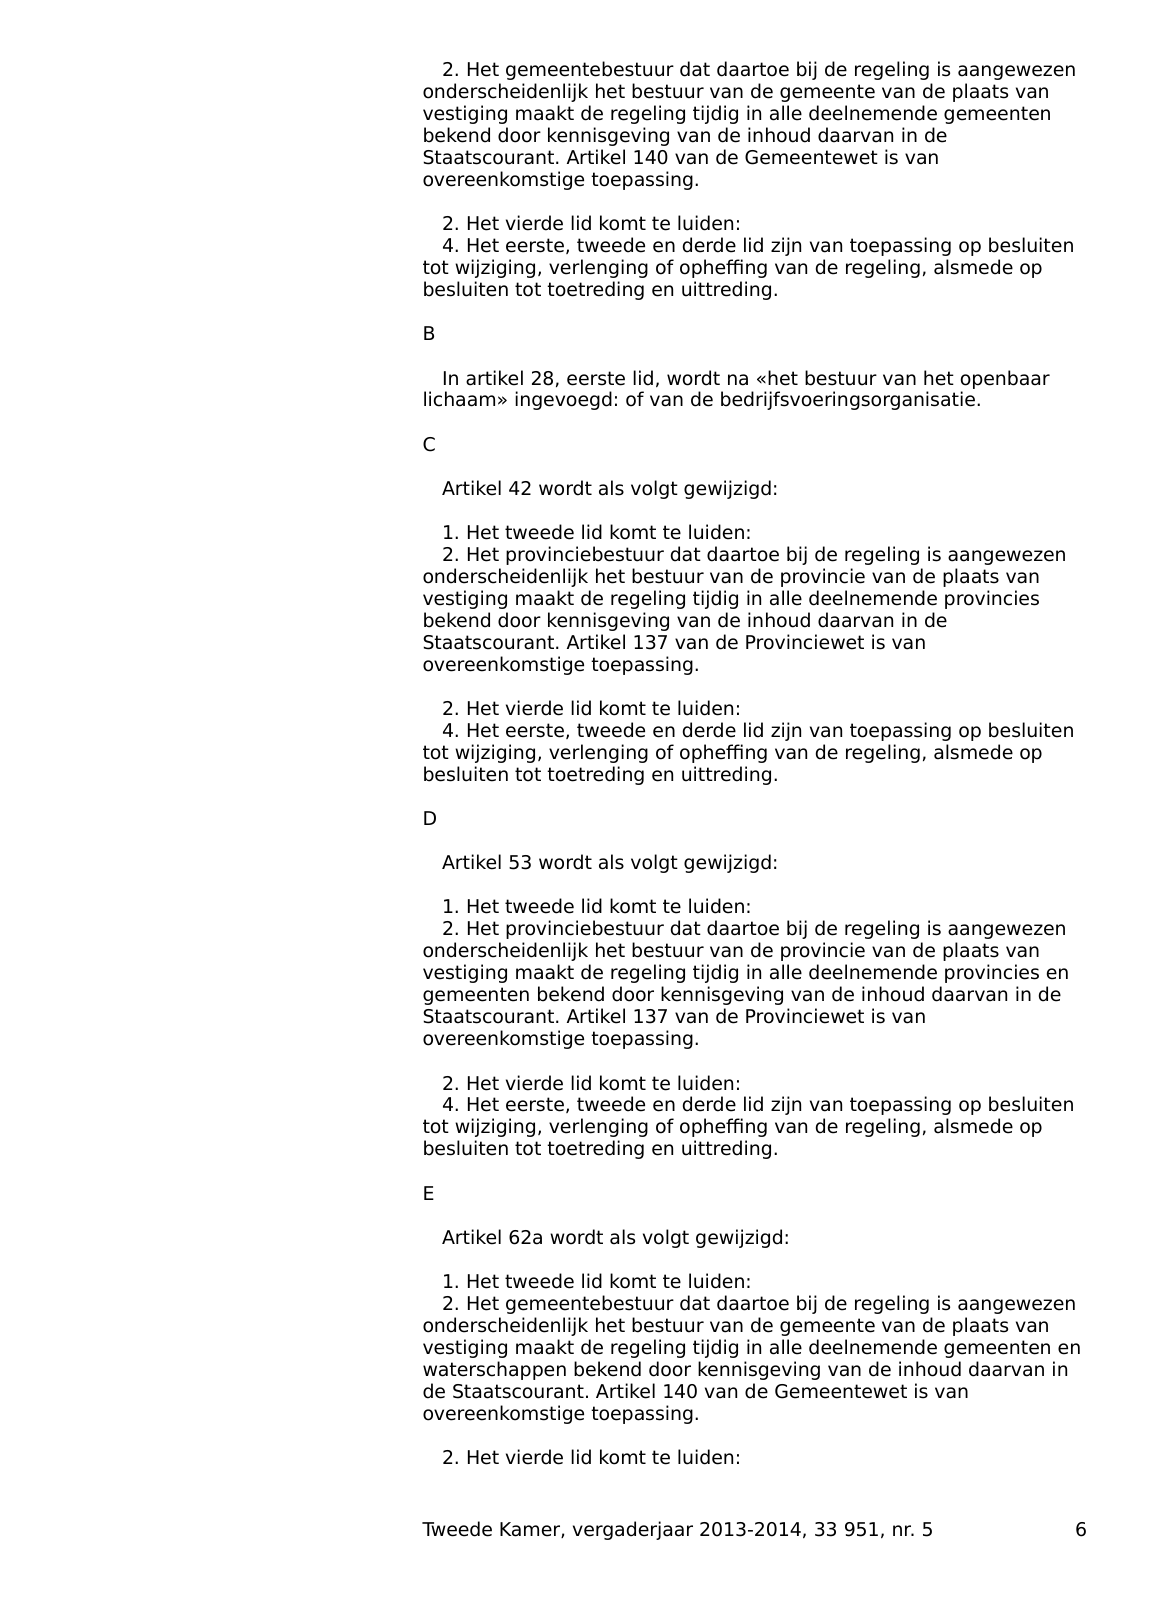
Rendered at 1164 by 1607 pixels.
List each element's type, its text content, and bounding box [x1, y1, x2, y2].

text 2. Het gemeentebestuur dat daartoe bij de regeling is aangewezen onderscheidenlijk het bestuur van de gemeente van de plaats van vestiging maakt de regeling tijdig in alle deelnemende gemeenten en waterschappen bekend door kennisgeving van de inhoud daarvan in de Staatscourant. Artikel 140 van de Gemeentewet is van overeenkomstige toepassing. [422, 1293, 1087, 1425]
text Artikel 42 wordt als volgt gewijzigd: [422, 478, 1087, 500]
text 4. Het eerste, tweede en derde lid zijn van toepassing op besluiten tot wijziging, verlenging of opheffing van de regeling, alsmede op besluiten tot toetreding en uittreding. [422, 720, 1087, 786]
text 2. Het vierde lid komt te luiden: [422, 1447, 1087, 1469]
text 2. Het vierde lid komt te luiden: [422, 698, 1087, 720]
subtitle E [422, 1182, 1087, 1204]
text 1. Het tweede lid komt te luiden: [422, 896, 1087, 918]
text 1. Het tweede lid komt te luiden: [422, 1271, 1087, 1293]
subtitle B [422, 323, 1087, 345]
text 2. Het provinciebestuur dat daartoe bij de regeling is aangewezen onderscheidenlijk het bestuur van de provincie van de plaats van vestiging maakt de regeling tijdig in alle deelnemende provincies bekend door kennisgeving van de inhoud daarvan in de Staatscourant. Artikel 137 van de Provinciewet is van overeenkomstige toepassing. [422, 544, 1087, 676]
text 4. Het eerste, tweede en derde lid zijn van toepassing op besluiten tot wijziging, verlenging of opheffing van de regeling, alsmede op besluiten tot toetreding en uittreding. [422, 1094, 1087, 1160]
text 2. Het gemeentebestuur dat daartoe bij de regeling is aangewezen onderscheidenlijk het bestuur van de gemeente van de plaats van vestiging maakt de regeling tijdig in alle deelnemende gemeenten bekend door kennisgeving van de inhoud daarvan in de Staatscourant. Artikel 140 van de Gemeentewet is van overeenkomstige toepassing. [422, 59, 1087, 191]
text 4. Het eerste, tweede en derde lid zijn van toepassing op besluiten tot wijziging, verlenging of opheffing van de regeling, alsmede op besluiten tot toetreding en uittreding. [422, 235, 1087, 301]
text 2. Het provinciebestuur dat daartoe bij de regeling is aangewezen onderscheidenlijk het bestuur van de provincie van de plaats van vestiging maakt de regeling tijdig in alle deelnemende provincies en gemeenten bekend door kennisgeving van de inhoud daarvan in de Staatscourant. Artikel 137 van de Provinciewet is van overeenkomstige toepassing. [422, 918, 1087, 1050]
text Artikel 62a wordt als volgt gewijzigd: [422, 1227, 1087, 1249]
subtitle C [422, 433, 1087, 456]
text 2. Het vierde lid komt te luiden: [422, 1072, 1087, 1094]
text 2. Het vierde lid komt te luiden: [422, 213, 1087, 235]
text 1. Het tweede lid komt te luiden: [422, 522, 1087, 544]
subtitle D [422, 808, 1087, 830]
text In artikel 28, eerste lid, wordt na «het bestuur van het openbaar lichaam» ingevoegd: of van de bedrijfsvoeringsorganisatie. [422, 367, 1087, 411]
text Artikel 53 wordt als volgt gewijzigd: [422, 852, 1087, 874]
